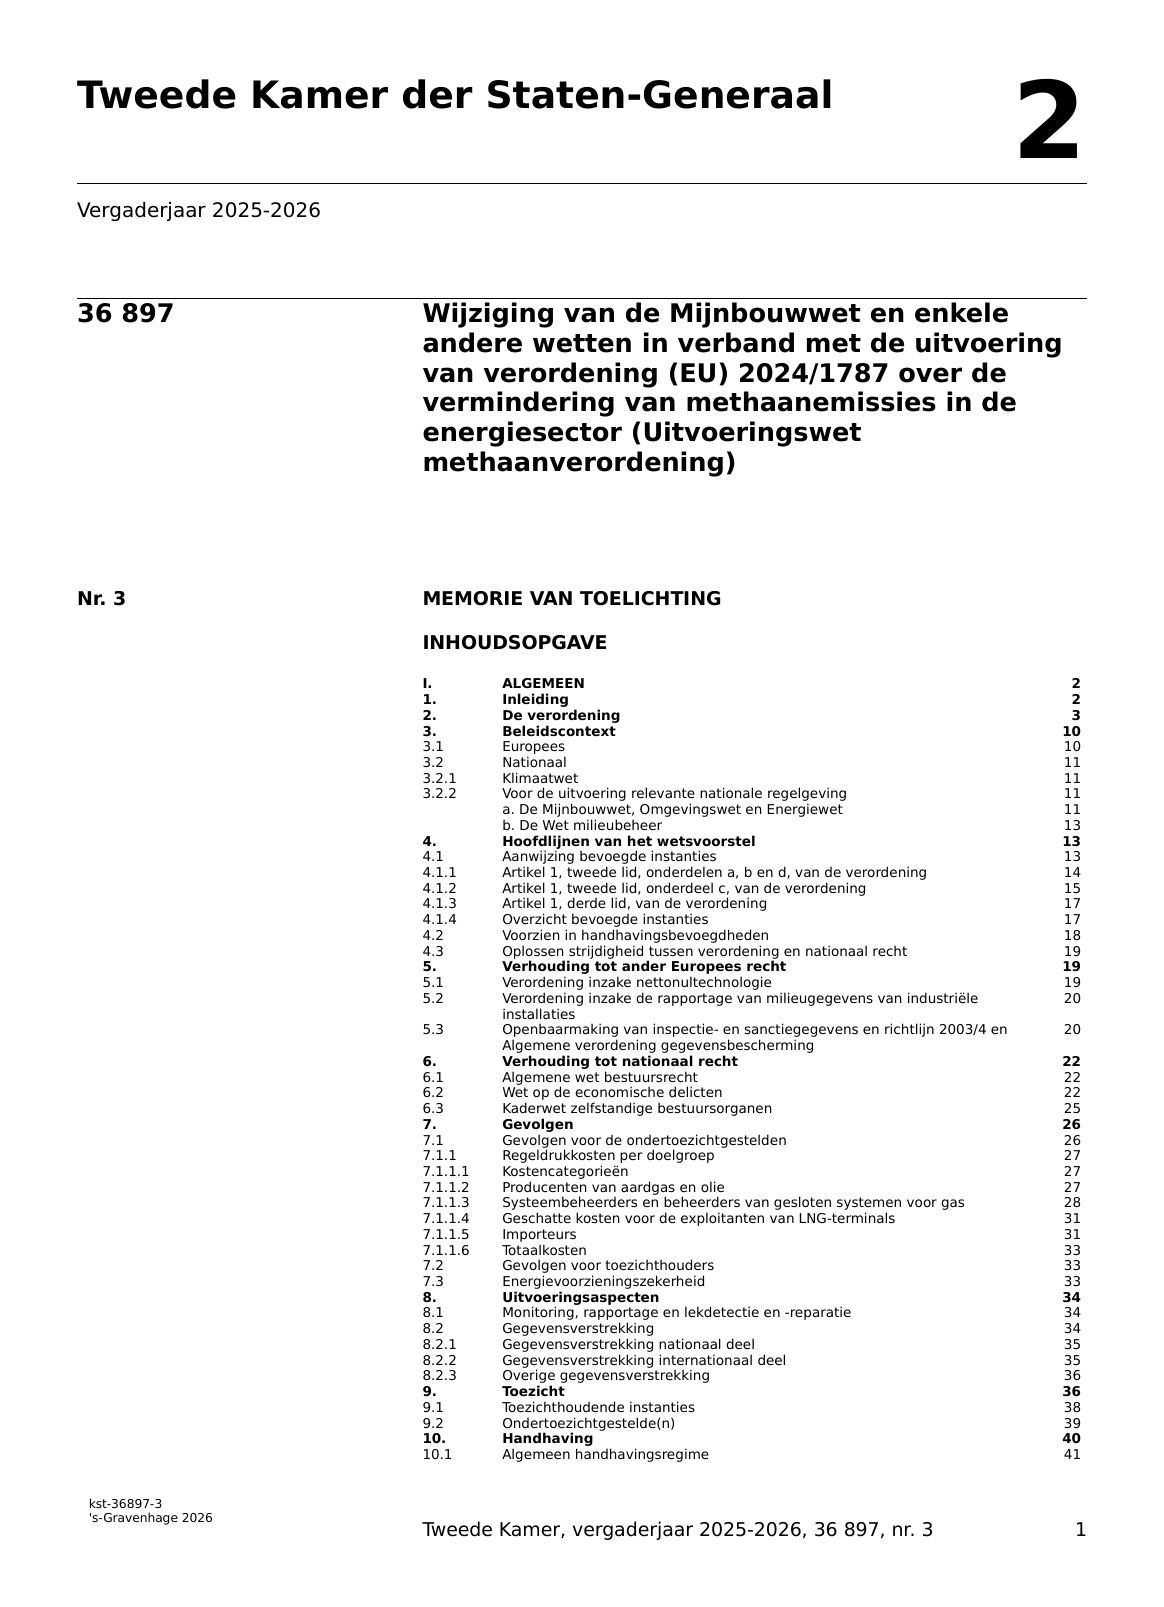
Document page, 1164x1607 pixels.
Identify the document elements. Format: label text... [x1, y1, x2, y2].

subtitle Nr. 3 MEMORIE VAN TOELICHTING [77, 588, 1087, 610]
table_cell 9.1 [422, 1400, 496, 1415]
table_cell Producenten van aardgas en olie [496, 1180, 1028, 1195]
table_cell 33 [1028, 1243, 1087, 1258]
table_cell 6.1 [422, 1069, 496, 1085]
table_cell 3 [1028, 708, 1087, 723]
table_cell 13 [1028, 818, 1087, 833]
table_cell 3.2.1 [422, 771, 496, 786]
table_cell 6.2 [422, 1085, 496, 1101]
table_cell 13 [1028, 849, 1087, 865]
text kst-36897-3 [88, 1497, 323, 1511]
table_cell 22 [1028, 1069, 1087, 1085]
table_cell 9.2 [422, 1415, 496, 1431]
table_cell Ondertoezichtgestelde(n) [496, 1415, 1028, 1431]
table_cell 2. [422, 708, 496, 723]
table_cell 8. [422, 1290, 496, 1305]
table_cell 17 [1028, 896, 1087, 912]
table_cell Toezicht [496, 1384, 1028, 1400]
table_cell 4.2 [422, 928, 496, 943]
table_cell 19 [1028, 959, 1087, 975]
table_cell Regeldrukkosten per doelgroep [496, 1148, 1028, 1164]
text 's-Gravenhage 2026 [88, 1511, 323, 1525]
table_cell 6. [422, 1054, 496, 1069]
table_cell Voorzien in handhavingsbevoegdheden [496, 928, 1028, 943]
table_cell 22 [1028, 1085, 1087, 1101]
table_cell 25 [1028, 1101, 1087, 1117]
table_cell 5.2 [422, 991, 496, 1022]
table_cell 8.2.1 [422, 1337, 496, 1352]
table_cell 10 [1028, 723, 1087, 739]
table_cell 38 [1028, 1400, 1087, 1415]
table_cell 7.1.1.3 [422, 1195, 496, 1211]
table_cell 4.1.3 [422, 896, 496, 912]
table_cell 7.1.1.4 [422, 1211, 496, 1227]
table_cell 18 [1028, 928, 1087, 943]
table_cell 7.2 [422, 1258, 496, 1274]
table_cell Hoofdlijnen van het wetsvoorstel [496, 834, 1028, 849]
table_cell 35 [1028, 1353, 1087, 1368]
table_cell 4.1.4 [422, 912, 496, 928]
table_cell Handhaving [496, 1431, 1028, 1447]
table_cell 2 [1028, 692, 1087, 708]
table_cell 19 [1028, 975, 1087, 991]
table_cell Nationaal [496, 755, 1028, 771]
table_cell 7. [422, 1117, 496, 1132]
table_cell 5. [422, 959, 496, 975]
table_header 2 [1028, 676, 1087, 692]
table_cell 8.2.2 [422, 1353, 496, 1368]
table_cell Kaderwet zelfstandige bestuursorganen [496, 1101, 1028, 1117]
table_cell b. De Wet milieubeheer [496, 818, 1028, 833]
table_cell 4.1.1 [422, 865, 496, 881]
table_cell Oplossen strijdigheid tussen verordening en nationaal recht [496, 944, 1028, 959]
table_cell 27 [1028, 1148, 1087, 1164]
table_cell 3.2 [422, 755, 496, 771]
table_cell 26 [1028, 1132, 1087, 1148]
table_cell Gegevensverstrekking [496, 1321, 1028, 1337]
table_cell 7.3 [422, 1274, 496, 1289]
subtitle 36 897 Wijziging van de Mijnbouwwet en enkele andere wetten in verband met de uitvoering van verordening (EU) 2024/1787 over de vermindering van methaanemissies in de energiesector (Uitvoeringswet methaanverordening) [77, 299, 1087, 477]
table_cell 15 [1028, 881, 1087, 896]
table_cell Overzicht bevoegde instanties [496, 912, 1028, 928]
table_cell Kostencategorieën [496, 1164, 1028, 1179]
table_cell 8.2 [422, 1321, 496, 1337]
table_cell 34 [1028, 1321, 1087, 1337]
table_cell 27 [1028, 1164, 1087, 1179]
table_cell 7.1.1.1 [422, 1164, 496, 1179]
table_cell Voor de uitvoering relevante nationale regelgeving [496, 786, 1028, 802]
table_header ALGEMEEN [496, 676, 1028, 692]
table_cell 10. [422, 1431, 496, 1447]
table_cell 8.2.3 [422, 1368, 496, 1384]
table_cell Gegevensverstrekking nationaal deel [496, 1337, 1028, 1352]
table_cell Verhouding tot ander Europees recht [496, 959, 1028, 975]
table_cell Verordening inzake nettonultechnologie [496, 975, 1028, 991]
table_cell a. De Mijnbouwwet, Omgevingswet en Energiewet [496, 802, 1028, 818]
table_cell 14 [1028, 865, 1087, 881]
table_cell Beleidscontext [496, 723, 1028, 739]
table_cell Uitvoeringsaspecten [496, 1290, 1028, 1305]
table_cell 6.3 [422, 1101, 496, 1117]
table_cell Algemene wet bestuursrecht [496, 1069, 1028, 1085]
table_cell Gevolgen [496, 1117, 1028, 1132]
table_cell 20 [1028, 1022, 1087, 1054]
table_cell Europees [496, 739, 1028, 755]
table_cell 10.1 [422, 1447, 496, 1463]
table_cell Systeembeheerders en beheerders van gesloten systemen voor gas [496, 1195, 1028, 1211]
subtitle INHOUDSOPGAVE [422, 632, 1087, 654]
table_cell 34 [1028, 1290, 1087, 1305]
table_cell 20 [1028, 991, 1087, 1022]
table_cell 3.1 [422, 739, 496, 755]
table_cell 1. [422, 692, 496, 708]
table_cell Artikel 1, derde lid, van de verordening [496, 896, 1028, 912]
table_cell 34 [1028, 1305, 1087, 1321]
table_cell Wet op de economische delicten [496, 1085, 1028, 1101]
table_cell Aanwijzing bevoegde instanties [496, 849, 1028, 865]
table_cell Vergaderjaar 2025-2026 [77, 184, 1087, 298]
table_cell 5.1 [422, 975, 496, 991]
table_cell Verordening inzake de rapportage van milieugegevens van industriële installaties [496, 991, 1028, 1022]
table_cell Artikel 1, tweede lid, onderdeel c, van de verordening [496, 881, 1028, 896]
table_cell 17 [1028, 912, 1087, 928]
table_cell Gevolgen voor de ondertoezichtgestelden [496, 1132, 1028, 1148]
table_cell Geschatte kosten voor de exploitanten van LNG-terminals [496, 1211, 1028, 1227]
table_cell 3.2.2 [422, 786, 496, 802]
table_cell 28 [1028, 1195, 1087, 1211]
table_cell Gevolgen voor toezichthouders [496, 1258, 1028, 1274]
table_cell Importeurs [496, 1227, 1028, 1242]
table_header Tweede Kamer der Staten-Generaal [77, 59, 886, 183]
table_cell Verhouding tot nationaal recht [496, 1054, 1028, 1069]
table_cell 7.1.1.2 [422, 1180, 496, 1195]
table_cell 31 [1028, 1227, 1087, 1242]
table_cell Totaalkosten [496, 1243, 1028, 1258]
table_cell Energievoorzieningszekerheid [496, 1274, 1028, 1289]
table_cell 41 [1028, 1447, 1087, 1463]
table_cell 3. [422, 723, 496, 739]
table_header I. [422, 676, 496, 692]
table_cell Openbaarmaking van inspectie- en sanctiegegevens en richtlijn 2003/4 en Algemene verordening gegevensbescherming [496, 1022, 1028, 1054]
table_cell 22 [1028, 1054, 1087, 1069]
table_cell [422, 818, 496, 833]
table_cell 36 [1028, 1368, 1087, 1384]
table_cell Toezichthoudende instanties [496, 1400, 1028, 1415]
table_cell 10 [1028, 739, 1087, 755]
table_cell 11 [1028, 802, 1087, 818]
table_cell 40 [1028, 1431, 1087, 1447]
table_cell 8.1 [422, 1305, 496, 1321]
table_cell Algemeen handhavingsregime [496, 1447, 1028, 1463]
table_cell 39 [1028, 1415, 1087, 1431]
table_cell 33 [1028, 1274, 1087, 1289]
table_cell 7.1.1 [422, 1148, 496, 1164]
table_cell 36 [1028, 1384, 1087, 1400]
table_cell 4.3 [422, 944, 496, 959]
table_cell 11 [1028, 771, 1087, 786]
table_cell 31 [1028, 1211, 1087, 1227]
table_cell Klimaatwet [496, 771, 1028, 786]
table_cell 4.1 [422, 849, 496, 865]
table_cell 7.1.1.5 [422, 1227, 496, 1242]
table_cell 27 [1028, 1180, 1087, 1195]
table_cell 9. [422, 1384, 496, 1400]
table_cell 35 [1028, 1337, 1087, 1352]
table_cell Gegevensverstrekking internationaal deel [496, 1353, 1028, 1368]
table_cell Artikel 1, tweede lid, onderdelen a, b en d, van de verordening [496, 865, 1028, 881]
table_header 2 [886, 59, 1087, 183]
table_cell 5.3 [422, 1022, 496, 1054]
table_cell 13 [1028, 834, 1087, 849]
table_cell 11 [1028, 786, 1087, 802]
table_cell Inleiding [496, 692, 1028, 708]
table_cell 7.1 [422, 1132, 496, 1148]
table_cell Overige gegevensverstrekking [496, 1368, 1028, 1384]
table_cell 4.1.2 [422, 881, 496, 896]
table_cell 26 [1028, 1117, 1087, 1132]
table_cell 33 [1028, 1258, 1087, 1274]
table_cell 7.1.1.6 [422, 1243, 496, 1258]
table_cell De verordening [496, 708, 1028, 723]
table_cell Monitoring, rapportage en lekdetectie en -reparatie [496, 1305, 1028, 1321]
table_cell 4. [422, 834, 496, 849]
table_cell 19 [1028, 944, 1087, 959]
table_cell 11 [1028, 755, 1087, 771]
table_cell [422, 802, 496, 818]
